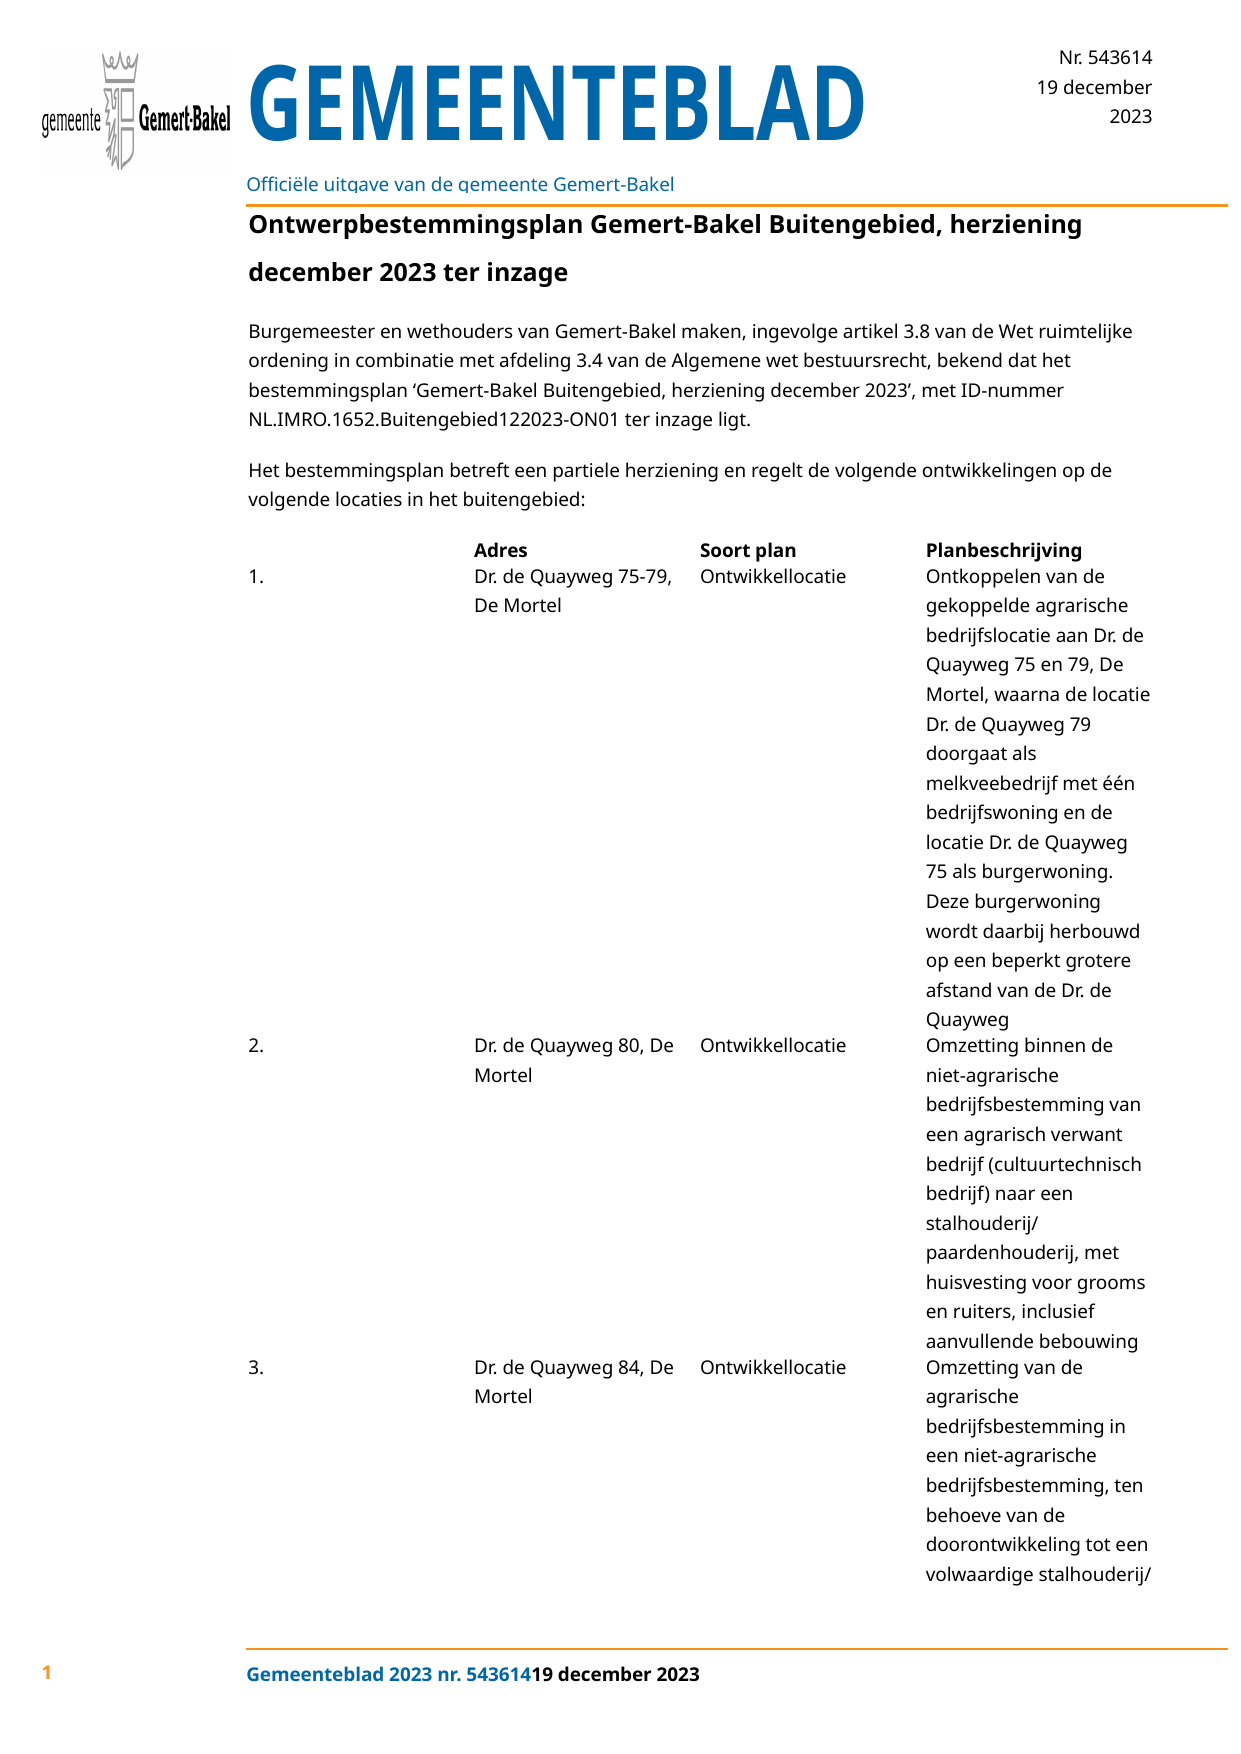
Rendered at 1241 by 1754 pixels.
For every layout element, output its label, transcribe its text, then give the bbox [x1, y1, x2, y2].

table_cell 3. [248, 1354, 474, 1587]
table_cell Ontwikkellocatie [700, 563, 926, 1032]
table_cell Omzetting binnen de niet-agrarische bedrijfsbestemming van een agrarisch verwant bedrijf (cultuurtechnisch bedrijf) naar een stalhouderij/ paardenhouderij, met huisvesting voor grooms en ruiters, inclusief aanvullende bebouwing [926, 1033, 1152, 1354]
text Ontwerpbestemmingsplan Gemert-Bakel Buitengebied, herziening december 2023 ter inzage [248, 207, 1152, 288]
table_cell Ontwikkellocatie [700, 1033, 926, 1354]
table_cell Dr. de Quayweg 84, De Mortel [474, 1354, 700, 1587]
table_cell Ontwikkellocatie [700, 1354, 926, 1587]
table_cell Ontkoppelen van de gekoppelde agrarische bedrijfslocatie aan Dr. de Quayweg 75 en 79, De Mortel, waarna de locatie Dr. de Quayweg 79 doorgaat als melkveebedrijf met één bedrijfswoning en de locatie Dr. de Quayweg 75 als burgerwoning. Deze burgerwoning wordt daarbij herbouwd op een beperkt grotere afstand van de Dr. de Quayweg [926, 563, 1152, 1032]
table_header Soort plan [700, 537, 926, 563]
table_cell 1. [248, 563, 474, 1032]
text Het bestemmingsplan betreft een partiele herziening en regelt de volgende ontwikkelingen op de volgende locaties in het buitengebied: [248, 457, 1152, 512]
picture [41, 47, 231, 172]
table_cell Dr. de Quayweg 75-79, De Mortel [474, 563, 700, 1032]
table_cell Omzetting van de agrarische bedrijfsbestemming in een niet-agrarische bedrijfsbestemming, ten behoeve van de doorontwikkeling tot een volwaardige stalhouderij/ [926, 1354, 1152, 1587]
table_header [248, 537, 474, 563]
table_cell 2. [248, 1033, 474, 1354]
table_header Planbeschrijving [926, 537, 1152, 563]
text Burgemeester en wethouders van Gemert-Bakel maken, ingevolge artikel 3.8 van de Wet ruimtelijke ordening in combinatie met afdeling 3.4 van de Algemene wet bestuursrecht, bekend dat het bestemmingsplan ‘Gemert-Bakel Buitengebied, herziening december 2023’, met ID-nummer NL.IMRO.1652.Buitengebied122023-ON01 ter inzage ligt. [248, 318, 1152, 432]
table_header Adres [474, 537, 700, 563]
table_cell Dr. de Quayweg 80, De Mortel [474, 1033, 700, 1354]
